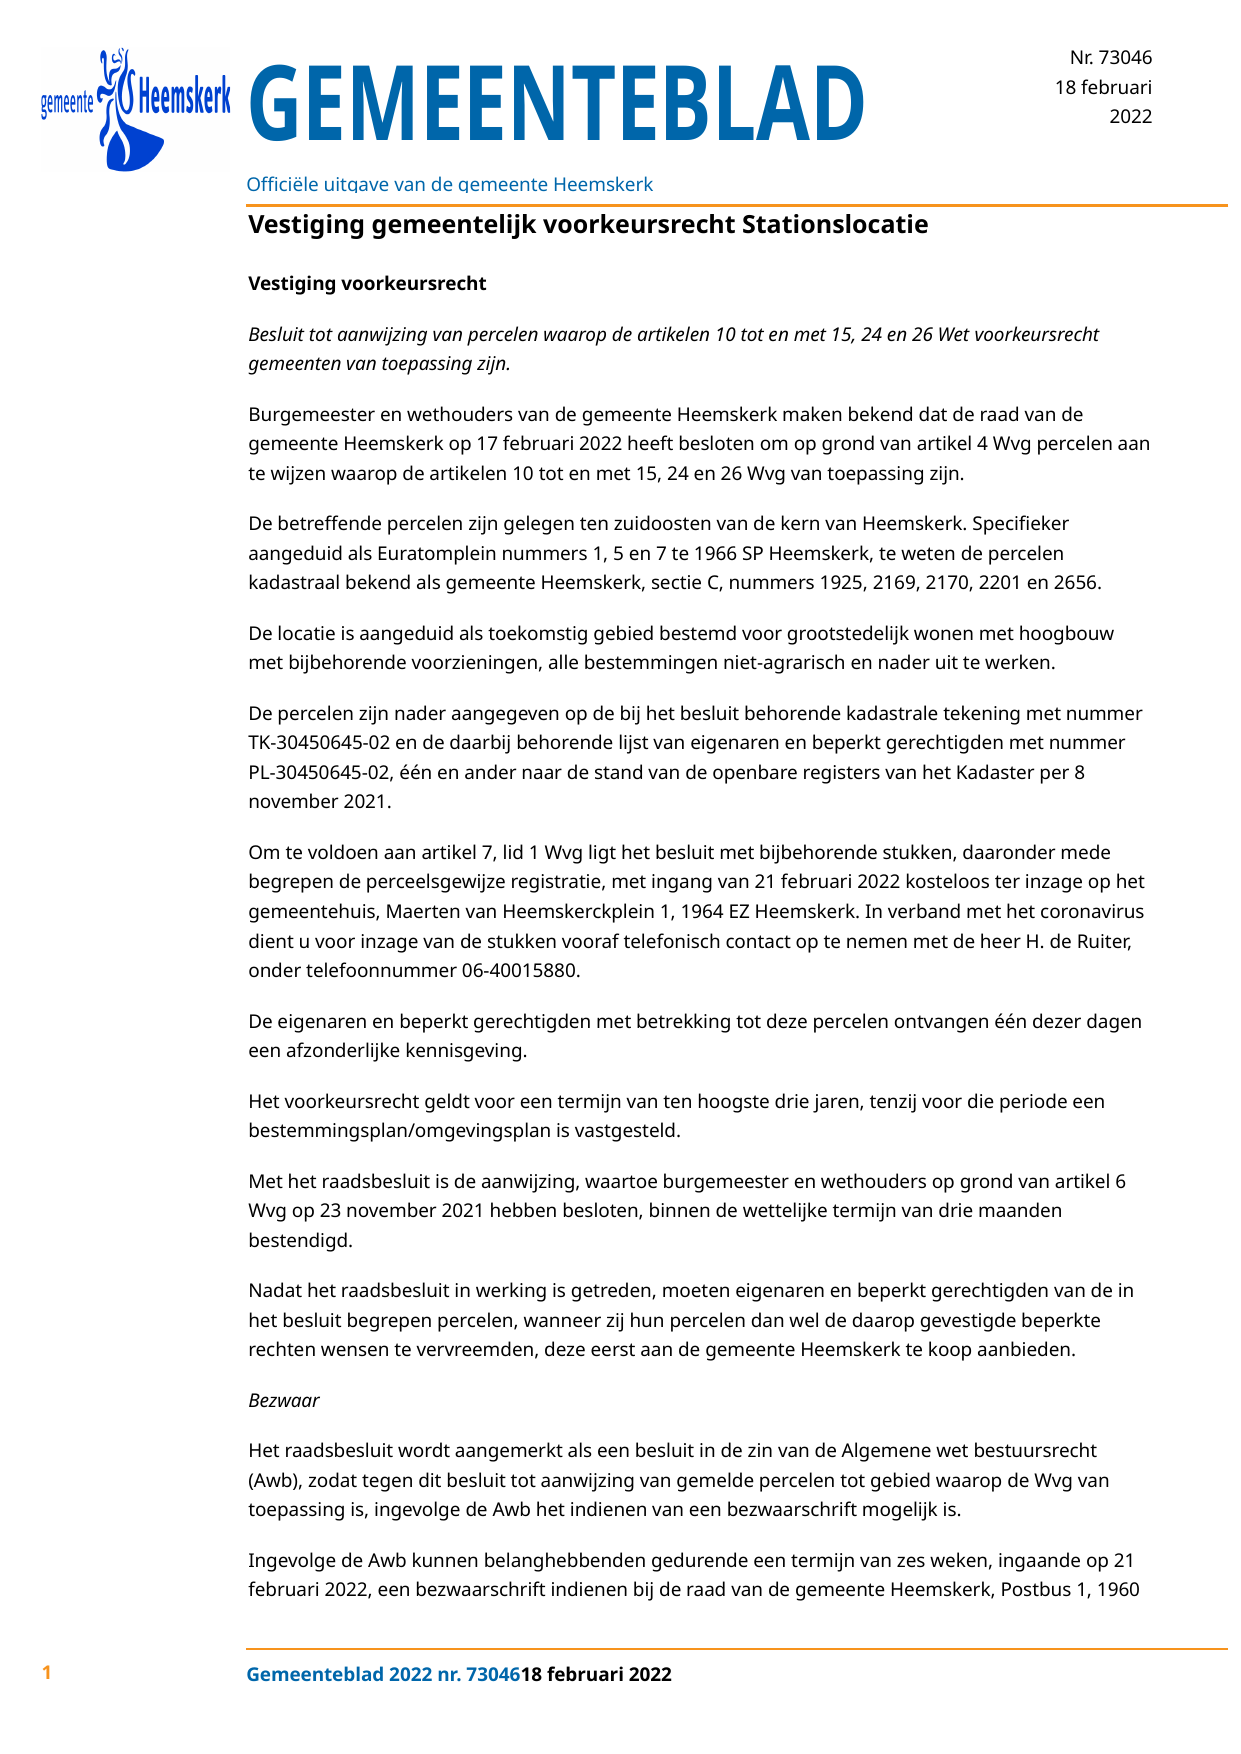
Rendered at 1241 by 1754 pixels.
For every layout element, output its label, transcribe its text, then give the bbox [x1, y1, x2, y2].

text Het raadsbesluit wordt aangemerkt als een besluit in de zin van de Algemene wet bestuursrecht (Awb), zodat tegen dit besluit tot aanwijzing van gemelde percelen tot gebied waarop de Wvg van toepassing is, ingevolge de Awb het indienen van een bezwaarschrift mogelijk is. [248, 1437, 1152, 1522]
text Burgemeester en wethouders van de gemeente Heemskerk maken bekend dat de raad van de gemeente Heemskerk op 17 februari 2022 heeft besloten om op grond van artikel 4 Wvg percelen aan te wijzen waarop de artikelen 10 tot en met 15, 24 en 26 Wvg van toepassing zijn. [248, 401, 1152, 486]
text De percelen zijn nader aangegeven op de bij het besluit behorende kadastrale tekening met nummer TK-30450645-02 en de daarbij behorende lijst van eigenaren en beperkt gerechtigden met nummer PL-30450645-02, één en ander naar de stand van de openbare registers van het Kadaster per 8 november 2021. [248, 700, 1152, 814]
text De betreffende percelen zijn gelegen ten zuidoosten van de kern van Heemskerk. Specifieker aangeduid als Euratomplein nummers 1, 5 en 7 te 1966 SP Heemskerk, te weten de percelen kadastraal bekend als gemeente Heemskerk, sectie C, nummers 1925, 2169, 2170, 2201 en 2656. [248, 510, 1152, 595]
text De eigenaren en beperkt gerechtigden met betrekking tot deze percelen ontvangen één dezer dagen een afzonderlijke kennisgeving. [248, 1008, 1152, 1063]
text Het voorkeursrecht geldt voor een termijn van ten hoogste drie jaren, tenzij voor die periode een bestemmingsplan/omgevingsplan is vastgesteld. [248, 1088, 1152, 1143]
text Besluit tot aanwijzing van percelen waarop de artikelen 10 tot en met 15, 24 en 26 Wet voorkeursrecht gemeenten van toepassing zijn. [248, 321, 1152, 376]
text Met het raadsbesluit is de aanwijzing, waartoe burgemeester en wethouders op grond van artikel 6 Wvg op 23 november 2021 hebben besloten, binnen de wettelijke termijn van drie maanden bestendigd. [248, 1168, 1152, 1253]
text Nadat het raadsbesluit in werking is getreden, moeten eigenaren en beperkt gerechtigden van de in het besluit begrepen percelen, wanneer zij hun percelen dan wel de daarop gevestigde beperkte rechten wensen te vervreemden, deze eerst aan de gemeente Heemskerk te koop aanbieden. [248, 1277, 1152, 1362]
picture [41, 47, 231, 172]
text Om te voldoen aan artikel 7, lid 1 Wvg ligt het besluit met bijbehorende stukken, daaronder mede begrepen de perceelsgewijze registratie, met ingang van 21 februari 2022 kosteloos ter inzage op het gemeentehuis, Maerten van Heemskerckplein 1, 1964 EZ Heemskerk. In verband met het coronavirus dient u voor inzage van de stukken vooraf telefonisch contact op te nemen met de heer H. de Ruiter, onder telefoonnummer 06-40015880. [248, 839, 1152, 983]
text Vestiging voorkeursrecht [248, 270, 1152, 296]
text Ingevolge de Awb kunnen belanghebbenden gedurende een termijn van zes weken, ingaande op 21 februari 2022, een bezwaarschrift indienen bij de raad van de gemeente Heemskerk, Postbus 1, 1960 [248, 1547, 1152, 1602]
text Vestiging gemeentelijk voorkeursrecht Stationslocatie [248, 207, 1152, 241]
text Bezwaar [248, 1387, 1152, 1413]
text De locatie is aangeduid als toekomstig gebied bestemd voor grootstedelijk wonen met hoogbouw met bijbehorende voorzieningen, alle bestemmingen niet-agrarisch en nader uit te werken. [248, 620, 1152, 675]
